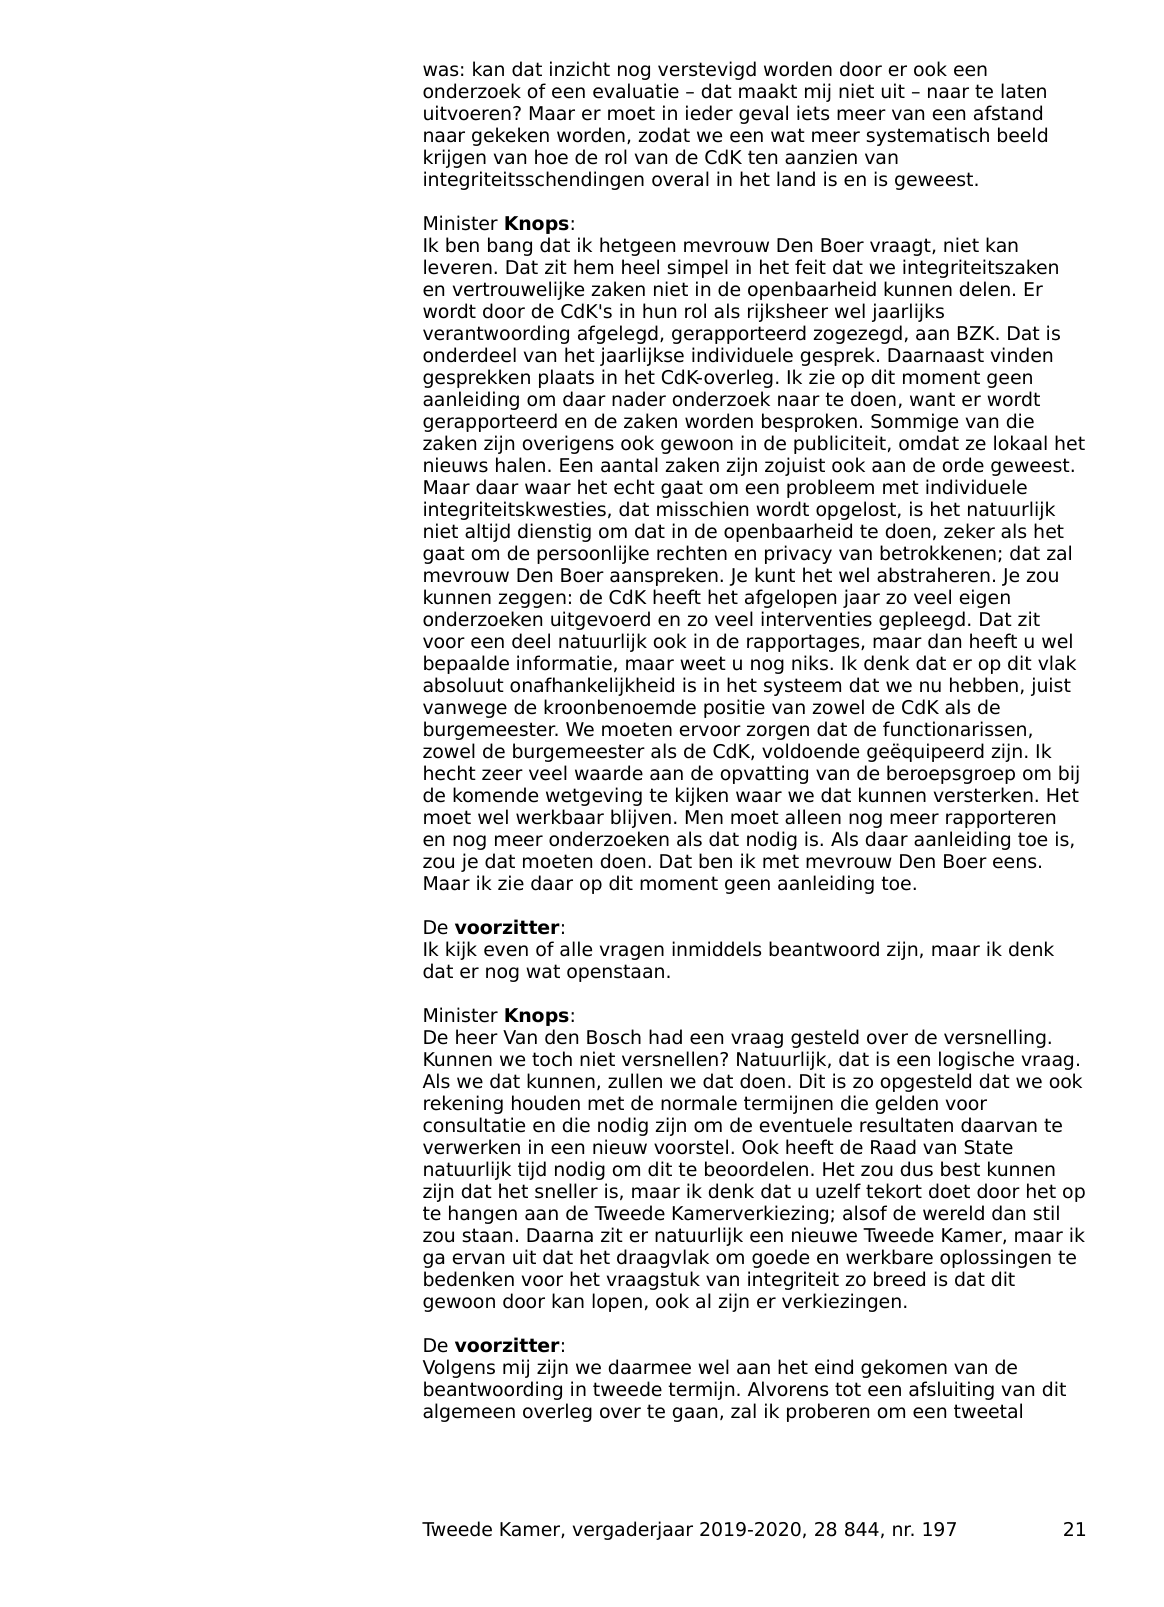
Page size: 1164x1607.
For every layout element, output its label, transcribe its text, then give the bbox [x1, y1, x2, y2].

text Volgens mij zijn we daarmee wel aan het eind gekomen van de beantwoording in tweede termijn. Alvorens tot een afsluiting van dit algemeen overleg over te gaan, zal ik proberen om een tweetal [422, 1357, 1087, 1423]
text Ik kijk even of alle vragen inmiddels beantwoord zijn, maar ik denk dat er nog wat openstaan. [422, 939, 1087, 983]
text Minister Knops: [422, 213, 1087, 235]
text Minister Knops: [422, 1005, 1087, 1027]
text De voorzitter: [422, 1335, 1087, 1357]
text De voorzitter: [422, 917, 1087, 939]
text De heer Van den Bosch had een vraag gesteld over de versnelling. Kunnen we toch niet versnellen? Natuurlijk, dat is een logische vraag. Als we dat kunnen, zullen we dat doen. Dit is zo opgesteld dat we ook rekening houden met de normale termijnen die gelden voor consultatie en die nodig zijn om de eventuele resultaten daarvan te verwerken in een nieuw voorstel. Ook heeft de Raad van State natuurlijk tijd nodig om dit te beoordelen. Het zou dus best kunnen zijn dat het sneller is, maar ik denk dat u uzelf tekort doet door het op te hangen aan de Tweede Kamerverkiezing; alsof de wereld dan stil zou staan. Daarna zit er natuurlijk een nieuwe Tweede Kamer, maar ik ga ervan uit dat het draagvlak om goede en werkbare oplossingen te bedenken voor het vraagstuk van integriteit zo breed is dat dit gewoon door kan lopen, ook al zijn er verkiezingen. [422, 1027, 1087, 1312]
text Ik ben bang dat ik hetgeen mevrouw Den Boer vraagt, niet kan leveren. Dat zit hem heel simpel in het feit dat we integriteitszaken en vertrouwelijke zaken niet in de openbaarheid kunnen delen. Er wordt door de CdK's in hun rol als rijksheer wel jaarlijks verantwoording afgelegd, gerapporteerd zogezegd, aan BZK. Dat is onderdeel van het jaarlijkse individuele gesprek. Daarnaast vinden gesprekken plaats in het CdK-overleg. Ik zie op dit moment geen aanleiding om daar nader onderzoek naar te doen, want er wordt gerapporteerd en de zaken worden besproken. Sommige van die zaken zijn overigens ook gewoon in de publiciteit, omdat ze lokaal het nieuws halen. Een aantal zaken zijn zojuist ook aan de orde geweest. Maar daar waar het echt gaat om een probleem met individuele integriteitskwesties, dat misschien wordt opgelost, is het natuurlijk niet altijd dienstig om dat in de openbaarheid te doen, zeker als het gaat om de persoonlijke rechten en privacy van betrokkenen; dat zal mevrouw Den Boer aanspreken. Je kunt het wel abstraheren. Je zou kunnen zeggen: de CdK heeft het afgelopen jaar zo veel eigen onderzoeken uitgevoerd en zo veel interventies gepleegd. Dat zit voor een deel natuurlijk ook in de rapportages, maar dan heeft u wel bepaalde informatie, maar weet u nog niks. Ik denk dat er op dit vlak absoluut onafhankelijkheid is in het systeem dat we nu hebben, juist vanwege de kroonbenoemde positie van zowel de CdK als de burgemeester. We moeten ervoor zorgen dat de functionarissen, zowel de burgemeester als de CdK, voldoende geëquipeerd zijn. Ik hecht zeer veel waarde aan de opvatting van de beroepsgroep om bij de komende wetgeving te kijken waar we dat kunnen versterken. Het moet wel werkbaar blijven. Men moet alleen nog meer rapporteren en nog meer onderzoeken als dat nodig is. Als daar aanleiding toe is, zou je dat moeten doen. Dat ben ik met mevrouw Den Boer eens. Maar ik zie daar op dit moment geen aanleiding toe. [422, 235, 1087, 894]
text was: kan dat inzicht nog verstevigd worden door er ook een onderzoek of een evaluatie – dat maakt mij niet uit – naar te laten uitvoeren? Maar er moet in ieder geval iets meer van een afstand naar gekeken worden, zodat we een wat meer systematisch beeld krijgen van hoe de rol van de CdK ten aanzien van integriteitsschendingen overal in het land is en is geweest. [422, 59, 1087, 191]
